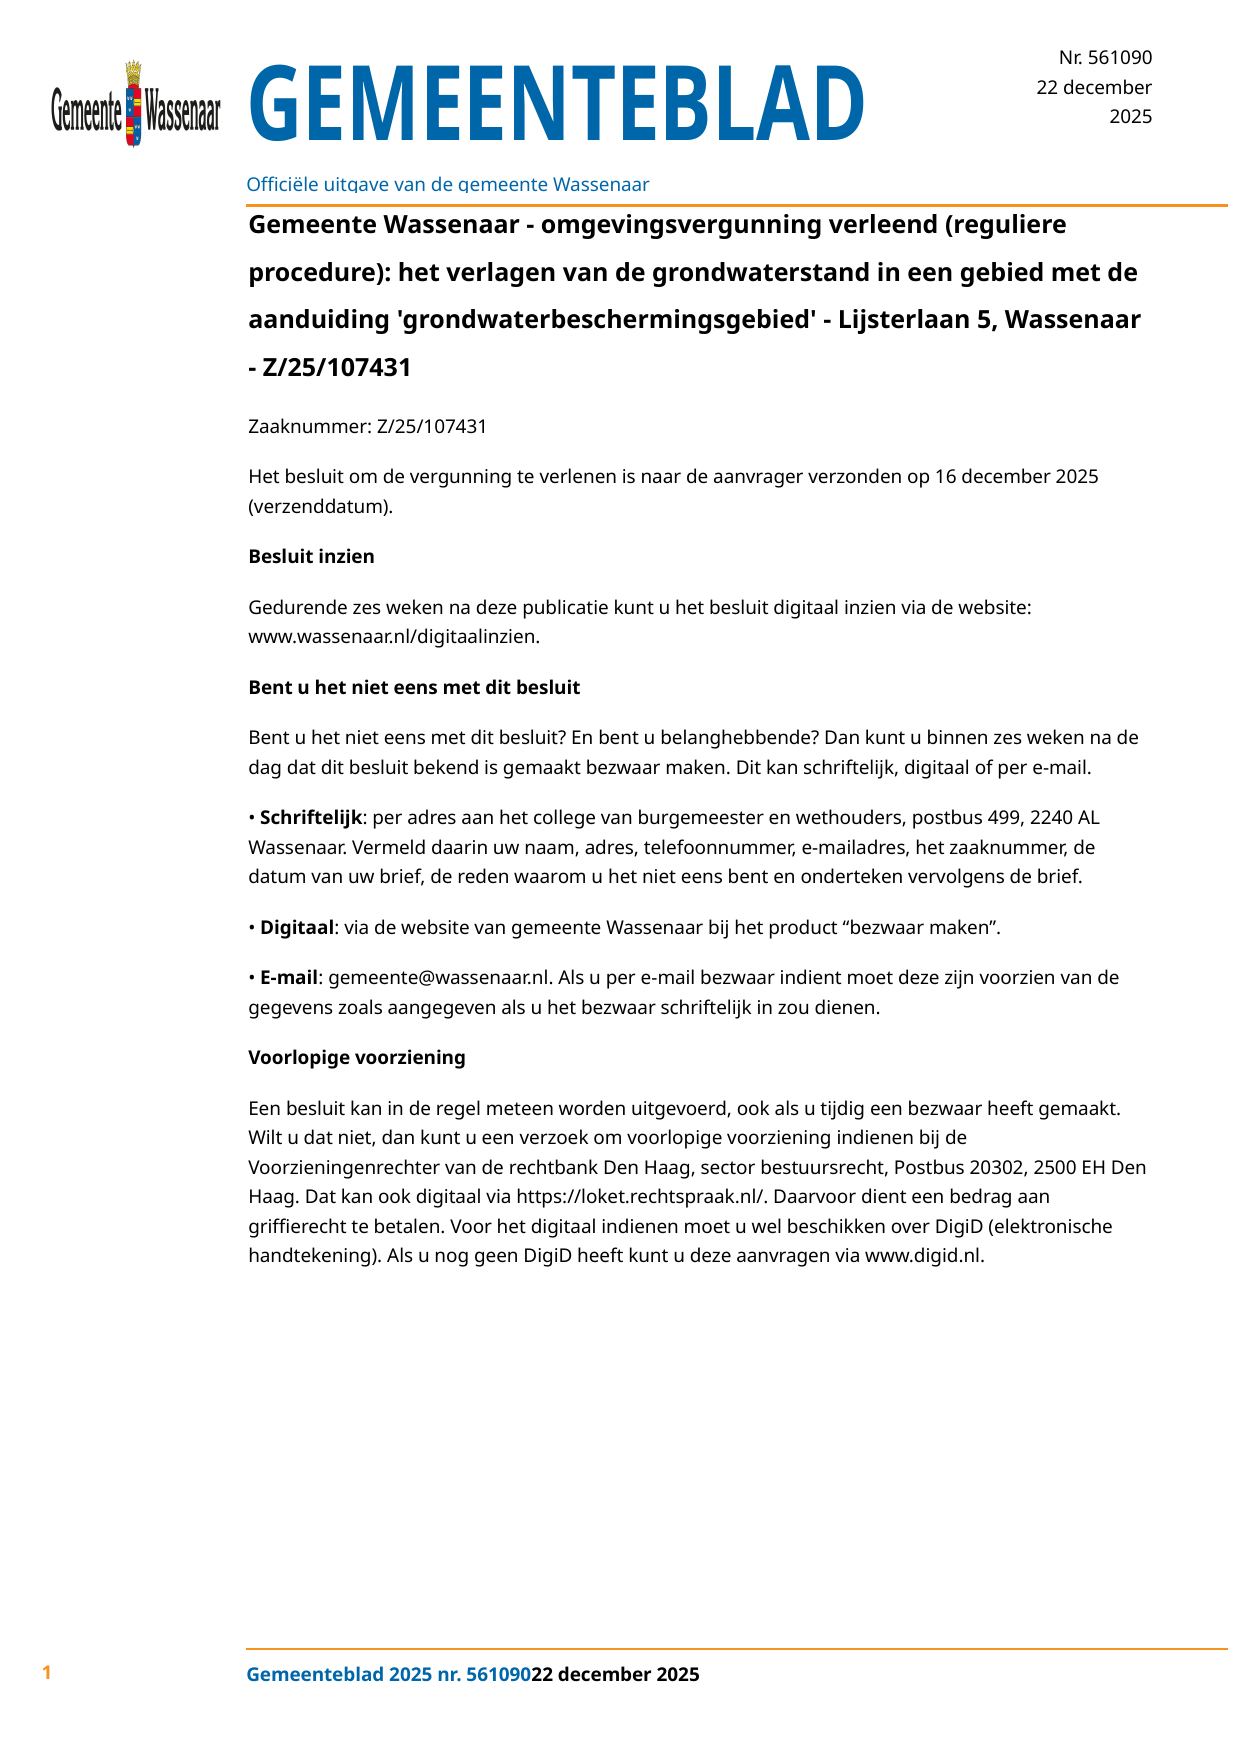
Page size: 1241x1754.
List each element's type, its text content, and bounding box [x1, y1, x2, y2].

text Voorlopige voorziening [248, 1044, 1152, 1070]
text Het besluit om de vergunning te verlenen is naar de aanvrager verzonden op 16 december 2025 (verzenddatum). [248, 463, 1152, 519]
text Een besluit kan in de regel meteen worden uitgevoerd, ook als u tijdig een bezwaar heeft gemaakt. Wilt u dat niet, dan kunt u een verzoek om voorlopige voorziening indienen bij de Voorzieningenrechter van de rechtbank Den Haag, sector bestuursrecht, Postbus 20302, 2500 EH Den Haag. Dat kan ook digitaal via https://loket.rechtspraak.nl/. Daarvoor dient een bedrag aan griffierecht te betalen. Voor het digitaal indienen moet u wel beschikken over DigiD (elektronische handtekening). Als u nog geen DigiD heeft kunt u deze aanvragen via www.digid.nl. [248, 1095, 1152, 1268]
text • Schriftelijk: per adres aan het college van burgemeester en wethouders, postbus 499, 2240 AL Wassenaar. Vermeld daarin uw naam, adres, telefoonnummer, e-mailadres, het zaaknummer, de datum van uw brief, de reden waarom u het niet eens bent en onderteken vervolgens de brief. [248, 804, 1152, 889]
picture [41, 47, 231, 172]
text Zaaknummer: Z/25/107431 [248, 413, 1152, 439]
text Besluit inzien [248, 543, 1152, 569]
text Gemeente Wassenaar - omgevingsvergunning verleend (reguliere procedure): het verlagen van de grondwaterstand in een gebied met de aanduiding 'grondwaterbeschermingsgebied' - Lijsterlaan 5, Wassenaar - Z/25/107431 [248, 207, 1152, 384]
text Gedurende zes weken na deze publicatie kunt u het besluit digitaal inzien via de website: www.wassenaar.nl/digitaalinzien. [248, 594, 1152, 649]
text • Digitaal: via de website van gemeente Wassenaar bij het product “bezwaar maken”. [248, 914, 1152, 940]
text Bent u het niet eens met dit besluit [248, 674, 1152, 700]
text • E-mail: gemeente@wassenaar.nl. Als u per e-mail bezwaar indient moet deze zijn voorzien van de gegevens zoals aangegeven als u het bezwaar schriftelijk in zou dienen. [248, 964, 1152, 1020]
text Bent u het niet eens met dit besluit? En bent u belanghebbende? Dan kunt u binnen zes weken na de dag dat dit besluit bekend is gemaakt bezwaar maken. Dit kan schriftelijk, digitaal of per e-mail. [248, 724, 1152, 780]
